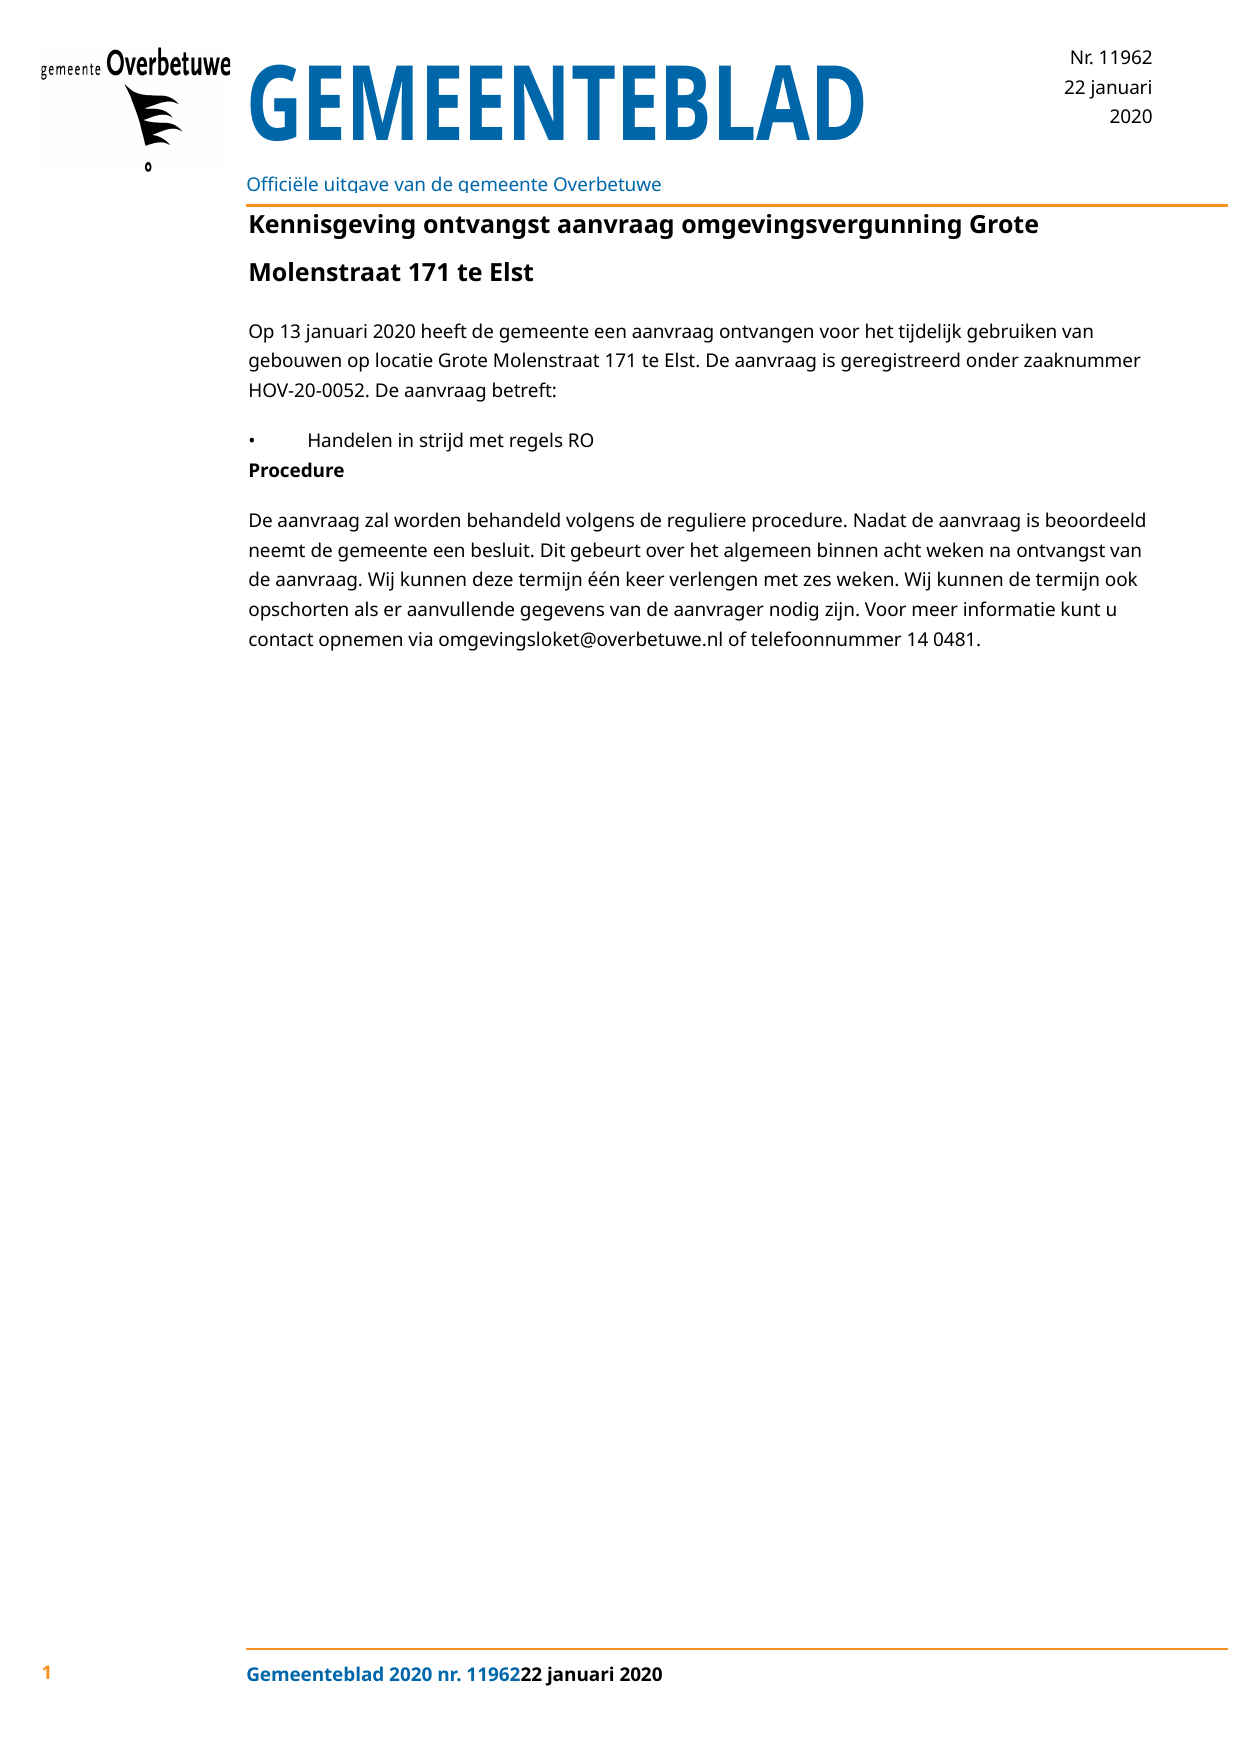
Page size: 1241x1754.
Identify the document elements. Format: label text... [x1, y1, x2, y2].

list Handelen in strijd met regels RO [248, 427, 1152, 453]
text De aanvraag zal worden behandeld volgens de reguliere procedure. Nadat de aanvraag is beoordeeld neemt de gemeente een besluit. Dit gebeurt over het algemeen binnen acht weken na ontvangst van de aanvraag. Wij kunnen deze termijn één keer verlengen met zes weken. Wij kunnen de termijn ook opschorten als er aanvullende gegevens van de aanvrager nodig zijn. Voor meer informatie kunt u contact opnemen via omgevingsloket@overbetuwe.nl of telefoonnummer 14 0481. [248, 507, 1152, 652]
text Op 13 januari 2020 heeft de gemeente een aanvraag ontvangen voor het tijdelijk gebruiken van gebouwen op locatie Grote Molenstraat 171 te Elst. De aanvraag is geregistreerd onder zaaknummer HOV-20-0052. De aanvraag betreft: [248, 318, 1152, 403]
text Procedure [248, 457, 1152, 483]
text Kennisgeving ontvangst aanvraag omgevingsvergunning Grote Molenstraat 171 te Elst [248, 207, 1152, 288]
picture [41, 47, 231, 172]
